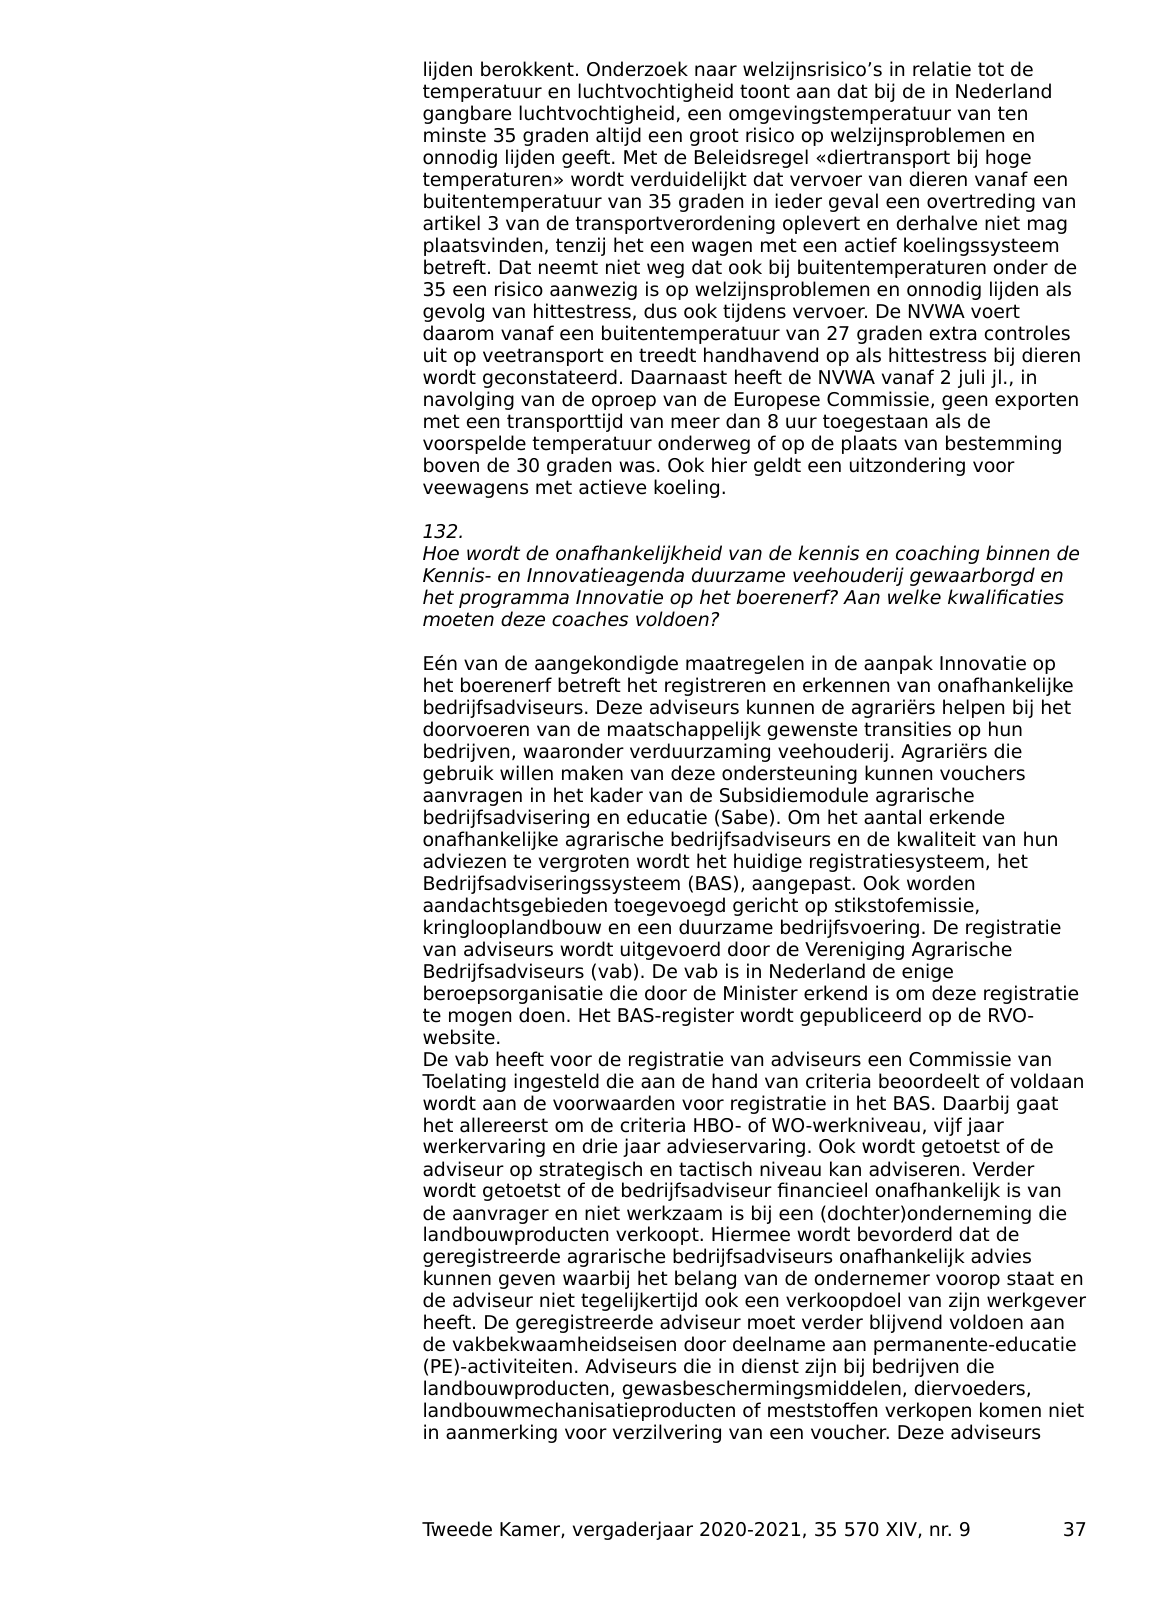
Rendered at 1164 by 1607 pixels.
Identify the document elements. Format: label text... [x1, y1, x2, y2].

text Eén van de aangekondigde maatregelen in de aanpak Innovatie op het boerenerf betreft het registreren en erkennen van onafhankelijke bedrijfsadviseurs. Deze adviseurs kunnen de agrariërs helpen bij het doorvoeren van de maatschappelijk gewenste transities op hun bedrijven, waaronder verduurzaming veehouderij. Agrariërs die gebruik willen maken van deze ondersteuning kunnen vouchers aanvragen in het kader van de Subsidiemodule agrarische bedrijfsadvisering en educatie (Sabe). Om het aantal erkende onafhankelijke agrarische bedrijfsadviseurs en de kwaliteit van hun adviezen te vergroten wordt het huidige registratiesysteem, het Bedrijfsadviseringssysteem (BAS), aangepast. Ook worden aandachtsgebieden toegevoegd gericht op stikstofemissie, kringlooplandbouw en een duurzame bedrijfsvoering. De registratie van adviseurs wordt uitgevoerd door de Vereniging Agrarische Bedrijfsadviseurs (vab). De vab is in Nederland de enige beroepsorganisatie die door de Minister erkend is om deze registratie te mogen doen. Het BAS-register wordt gepubliceerd op de RVO-website. [422, 653, 1087, 1048]
text De vab heeft voor de registratie van adviseurs een Commissie van Toelating ingesteld die aan de hand van criteria beoordeelt of voldaan wordt aan de voorwaarden voor registratie in het BAS. Daarbij gaat het allereerst om de criteria HBO- of WO-werkniveau, vijf jaar werkervaring en drie jaar advieservaring. Ook wordt getoetst of de adviseur op strategisch en tactisch niveau kan adviseren. Verder wordt getoetst of de bedrijfsadviseur financieel onafhankelijk is van de aanvrager en niet werkzaam is bij een (dochter)onderneming die landbouwproducten verkoopt. Hiermee wordt bevorderd dat de geregistreerde agrarische bedrijfsadviseurs onafhankelijk advies kunnen geven waarbij het belang van de ondernemer voorop staat en de adviseur niet tegelijkertijd ook een verkoopdoel van zijn werkgever heeft. De geregistreerde adviseur moet verder blijvend voldoen aan de vakbekwaamheidseisen door deelname aan permanente-educatie (PE)-activiteiten. Adviseurs die in dienst zijn bij bedrijven die landbouwproducten, gewasbeschermingsmiddelen, diervoeders, landbouwmechanisatieproducten of meststoffen verkopen komen niet in aanmerking voor verzilvering van een voucher. Deze adviseurs [422, 1048, 1087, 1444]
text lijden berokkent. Onderzoek naar welzijnsrisico’s in relatie tot de temperatuur en luchtvochtigheid toont aan dat bij de in Nederland gangbare luchtvochtigheid, een omgevingstemperatuur van ten minste 35 graden altijd een groot risico op welzijnsproblemen en onnodig lijden geeft. Met de Beleidsregel «diertransport bij hoge temperaturen» wordt verduidelijkt dat vervoer van dieren vanaf een buitentemperatuur van 35 graden in ieder geval een overtreding van artikel 3 van de transportverordening oplevert en derhalve niet mag plaatsvinden, tenzij het een wagen met een actief koelingssysteem betreft. Dat neemt niet weg dat ook bij buitentemperaturen onder de 35 een risico aanwezig is op welzijnsproblemen en onnodig lijden als gevolg van hittestress, dus ook tijdens vervoer. De NVWA voert daarom vanaf een buitentemperatuur van 27 graden extra controles uit op veetransport en treedt handhavend op als hittestress bij dieren wordt geconstateerd. Daarnaast heeft de NVWA vanaf 2 juli jl., in navolging van de oproep van de Europese Commissie, geen exporten met een transporttijd van meer dan 8 uur toegestaan als de voorspelde temperatuur onderweg of op de plaats van bestemming boven de 30 graden was. Ook hier geldt een uitzondering voor veewagens met actieve koeling. [422, 59, 1087, 499]
text 132. [422, 521, 1087, 543]
text Hoe wordt de onafhankelijkheid van de kennis en coaching binnen de Kennis- en Innovatieagenda duurzame veehouderij gewaarborgd en het programma Innovatie op het boerenerf? Aan welke kwalificaties moeten deze coaches voldoen? [422, 543, 1087, 631]
